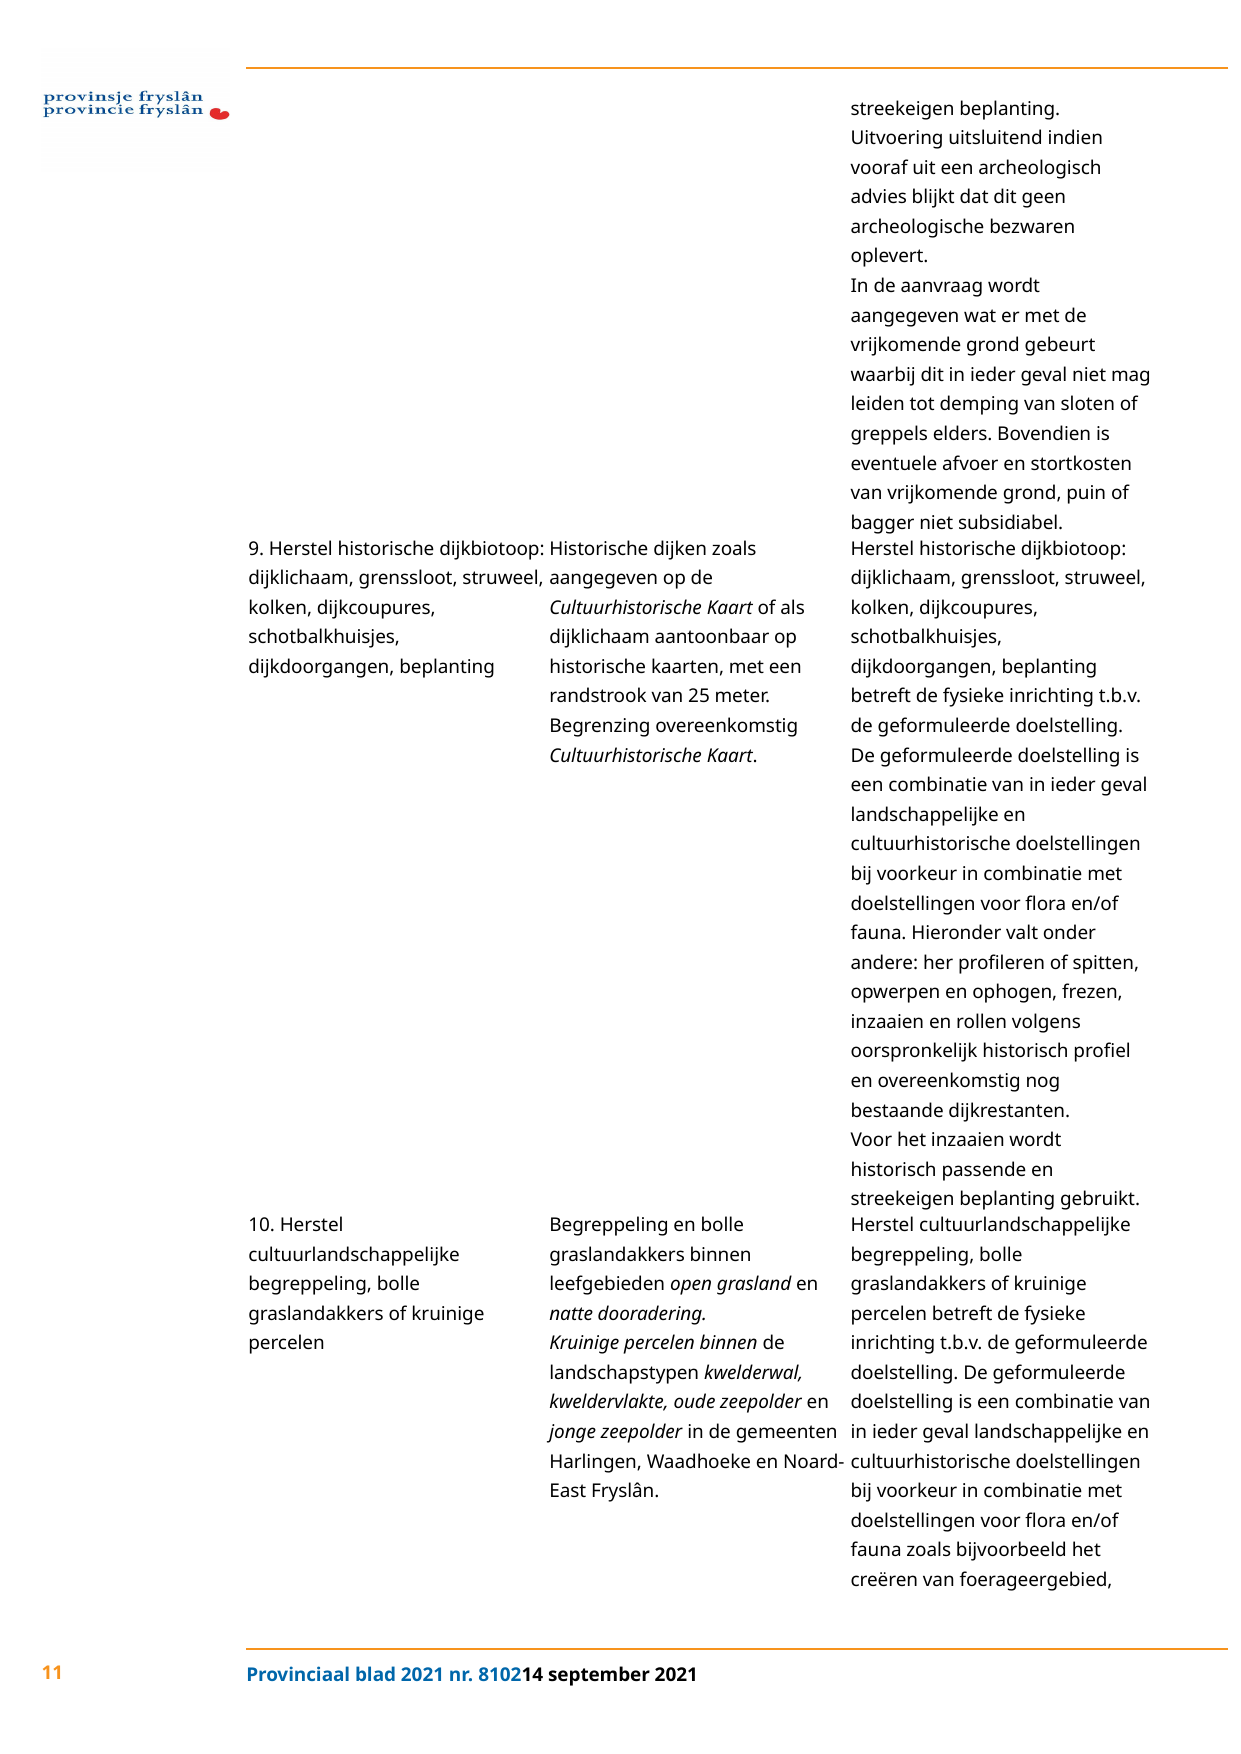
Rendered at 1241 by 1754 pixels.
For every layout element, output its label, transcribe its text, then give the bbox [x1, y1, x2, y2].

table_cell 10. Herstel cultuurlandschappelijke begreppeling, bolle graslandakkers of kruinige percelen [248, 1211, 549, 1592]
table_cell streekeigen beplanting. Uitvoering uitsluitend indien vooraf uit een archeologisch advies blijkt dat dit geen archeologische bezwaren oplevert. In de aanvraag wordt aangegeven wat er met de vrijkomende grond gebeurt waarbij dit in ieder geval niet mag leiden tot demping van sloten of greppels elders. Bovendien is eventuele afvoer en stortkosten van vrijkomende grond, puin of bagger niet subsidiabel. [850, 95, 1152, 535]
table_cell Herstel cultuurlandschappelijke begreppeling, bolle graslandakkers of kruinige percelen betreft de fysieke inrichting t.b.v. de geformuleerde doelstelling. De geformuleerde doelstelling is een combinatie van in ieder geval landschappelijke en cultuurhistorische doelstellingen bij voorkeur in combinatie met doelstellingen voor flora en/of fauna zoals bijvoorbeeld het creëren van foerageergebied, [850, 1211, 1152, 1592]
table_cell [248, 95, 549, 535]
table_cell 9. Herstel historische dijkbiotoop: dijklichaam, grenssloot, struweel, kolken, dijkcoupures, schotbalkhuisjes, dijkdoorgangen, beplanting [248, 535, 549, 1211]
picture [41, 47, 231, 172]
table_cell [549, 95, 850, 535]
table_cell Begreppeling en bolle graslandakkers binnen leefgebieden open grasland en natte dooradering. Kruinige percelen binnen de landschapstypen kwelderwal, kweldervlakte, oude zeepolder en jonge zeepolder in de gemeenten Harlingen, Waadhoeke en Noard-East Fryslân. [549, 1211, 850, 1592]
table_cell Historische dijken zoals aangegeven op de Cultuurhistorische Kaart of als dijklichaam aantoonbaar op historische kaarten, met een randstrook van 25 meter. Begrenzing overeenkomstig Cultuurhistorische Kaart. [549, 535, 850, 1211]
table_cell Herstel historische dijkbiotoop: dijklichaam, grenssloot, struweel, kolken, dijkcoupures, schotbalkhuisjes, dijkdoorgangen, beplanting betreft de fysieke inrichting t.b.v. de geformuleerde doelstelling. De geformuleerde doelstelling is een combinatie van in ieder geval landschappelijke en cultuurhistorische doelstellingen bij voorkeur in combinatie met doelstellingen voor flora en/of fauna. Hieronder valt onder andere: her profileren of spitten, opwerpen en ophogen, frezen, inzaaien en rollen volgens oorspronkelijk historisch profiel en overeenkomstig nog bestaande dijkrestanten. Voor het inzaaien wordt historisch passende en streekeigen beplanting gebruikt. [850, 535, 1152, 1211]
